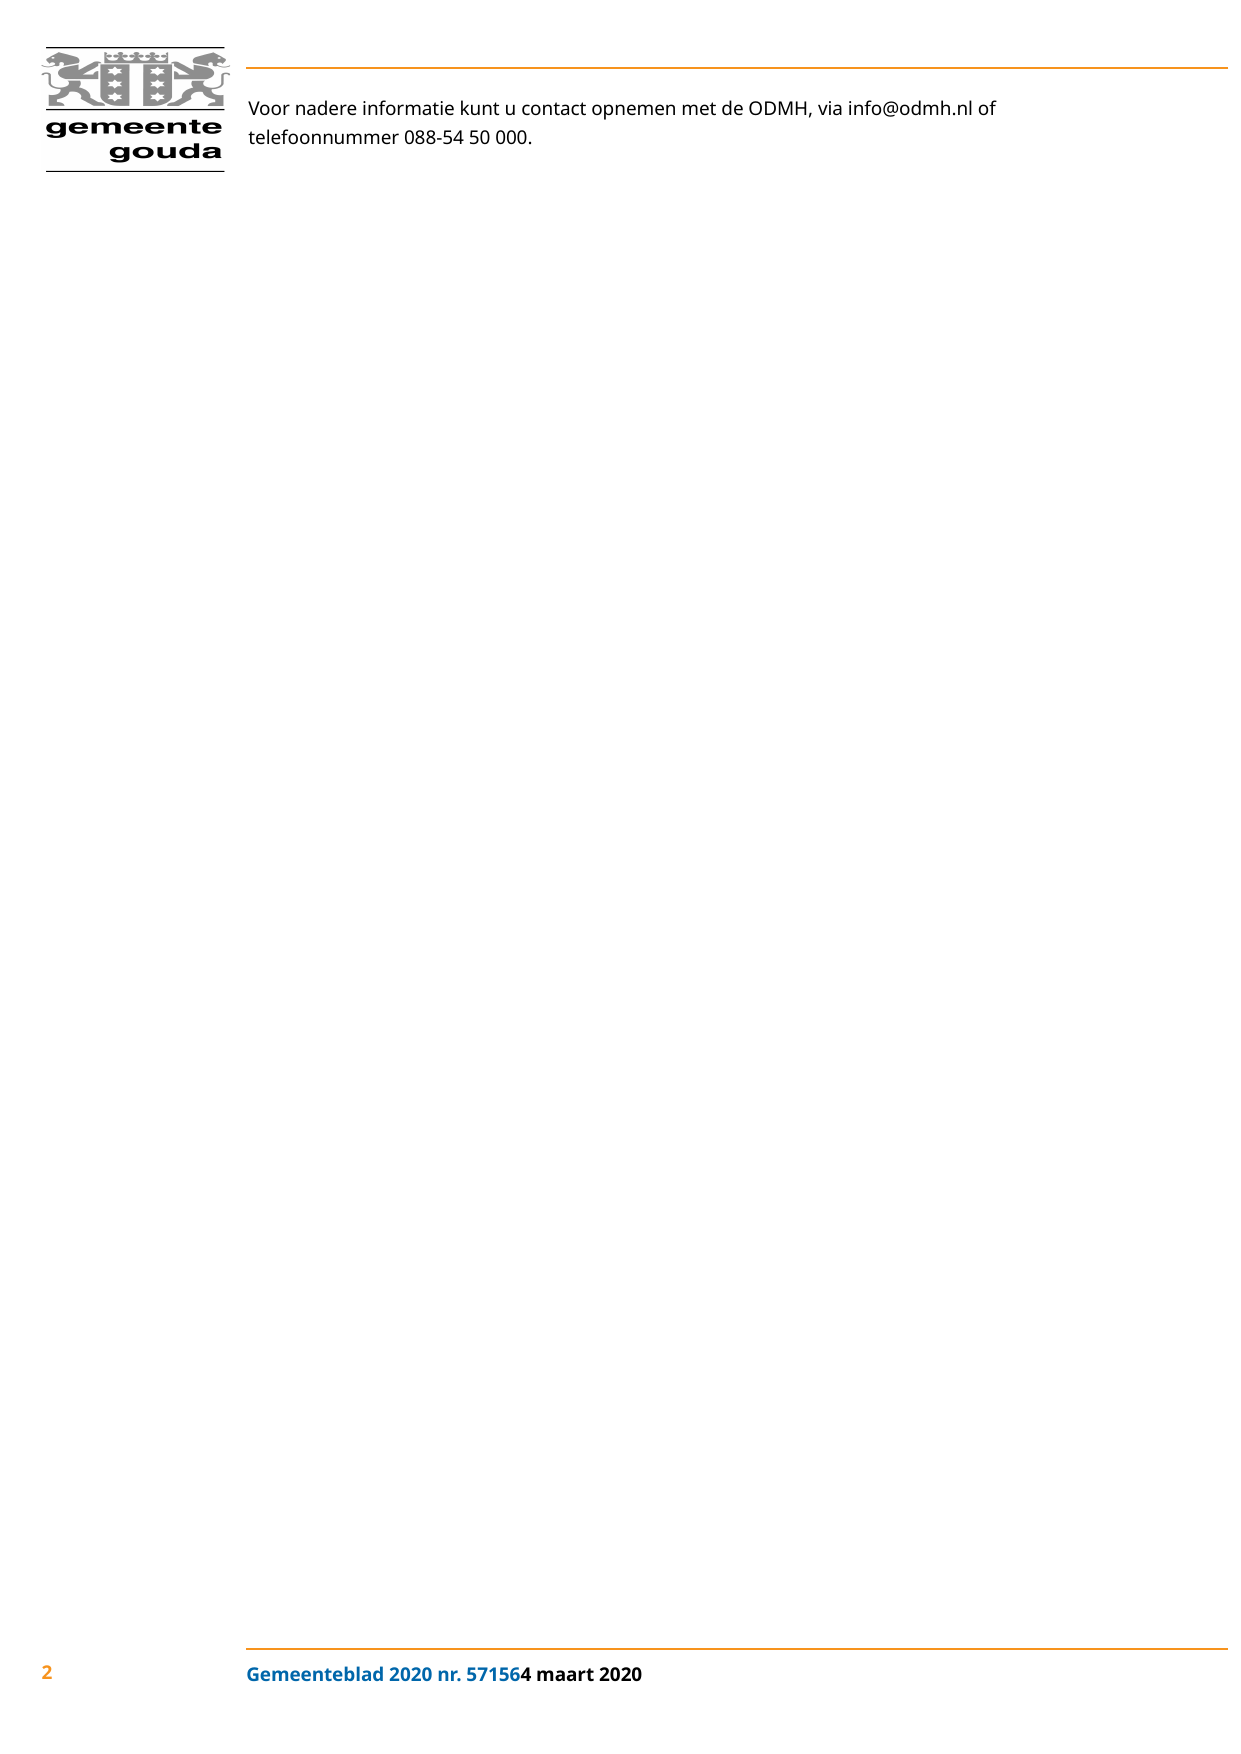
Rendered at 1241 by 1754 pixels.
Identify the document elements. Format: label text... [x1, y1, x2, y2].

picture [41, 47, 231, 172]
text Voor nadere informatie kunt u contact opnemen met de ODMH, via info@odmh.nl of telefoonnummer 088-54 50 000. [248, 95, 1152, 150]
